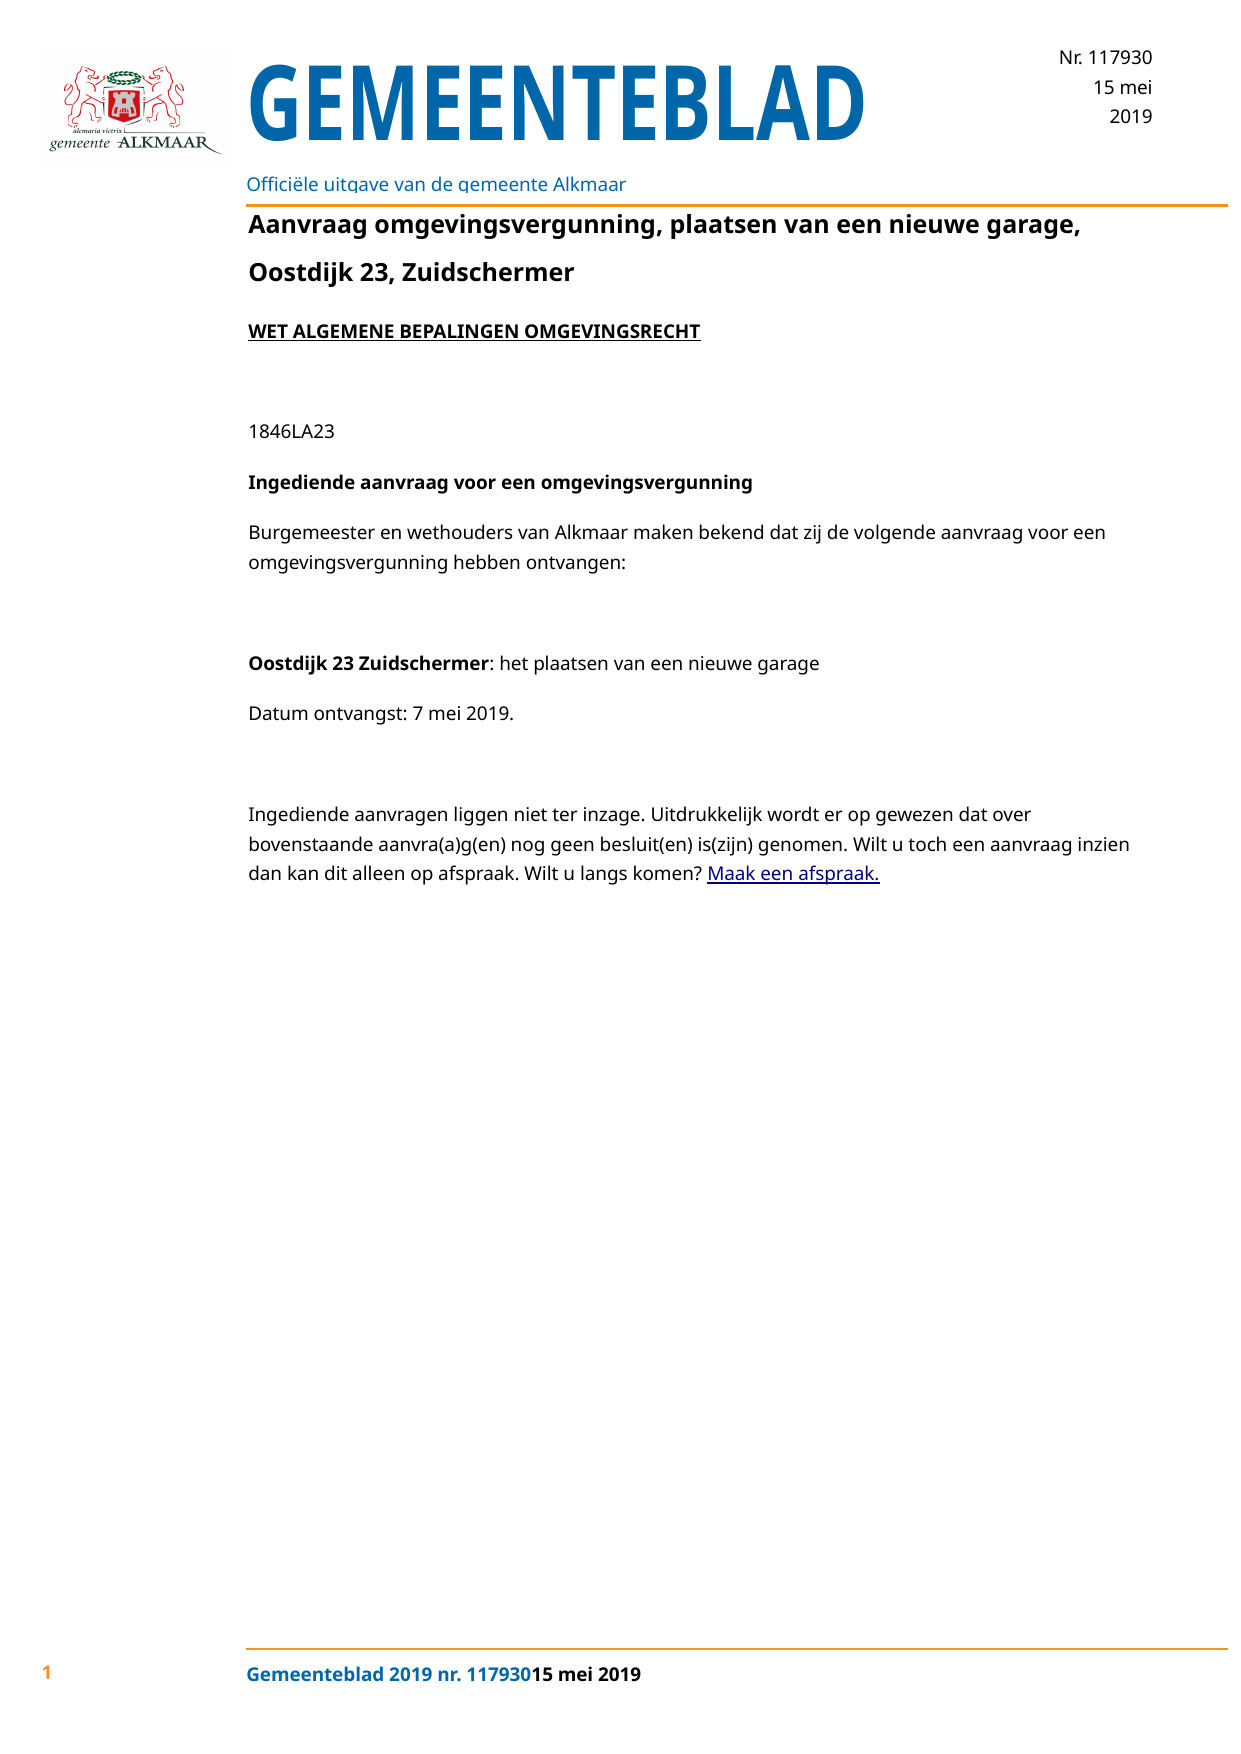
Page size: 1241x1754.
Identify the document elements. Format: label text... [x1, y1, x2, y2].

text Ingediende aanvraag voor een omgevingsvergunning [248, 469, 1152, 495]
text Ingediende aanvragen liggen niet ter inzage. Uitdrukkelijk wordt er op gewezen dat over bovenstaande aanvra(a)g(en) nog geen besluit(en) is(zijn) genomen. Wilt u toch een aanvraag inzien dan kan dit alleen op afspraak. Wilt u langs komen? Maak een afspraak. [248, 801, 1152, 886]
text Aanvraag omgevingsvergunning, plaatsen van een nieuwe garage, Oostdijk 23, Zuidschermer [248, 207, 1152, 288]
text Burgemeester en wethouders van Alkmaar maken bekend dat zij de volgende aanvraag voor een omgevingsvergunning hebben ontvangen: [248, 519, 1152, 575]
text Datum ontvangst: 7 mei 2019. [248, 700, 1152, 726]
text WET ALGEMENE BEPALINGEN OMGEVINGSRECHT [248, 318, 1152, 344]
picture [41, 47, 231, 172]
text Oostdijk 23 Zuidschermer: het plaatsen van een nieuwe garage [248, 650, 1152, 676]
text 1846LA23 [248, 419, 1152, 444]
